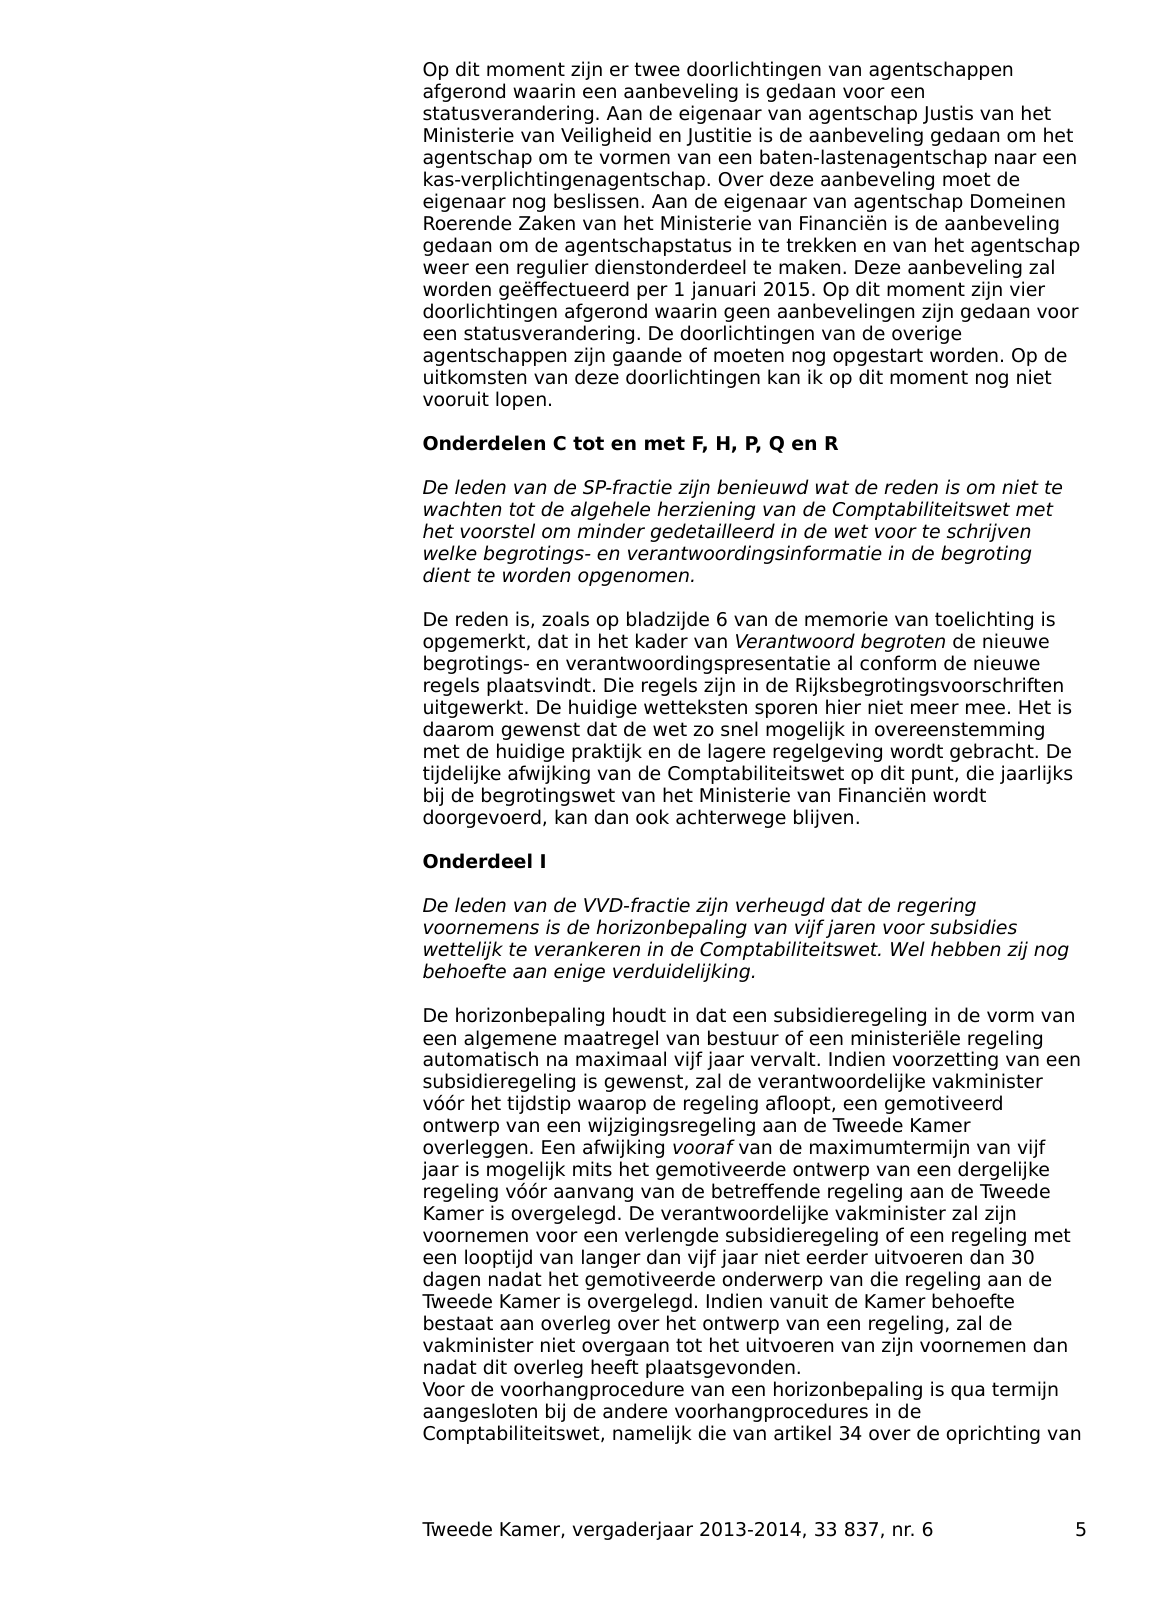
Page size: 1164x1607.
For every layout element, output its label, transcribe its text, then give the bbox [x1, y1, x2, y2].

subtitle Onderdeel I [422, 851, 1087, 873]
text De horizonbepaling houdt in dat een subsidieregeling in de vorm van een algemene maatregel van bestuur of een ministeriële regeling automatisch na maximaal vijf jaar vervalt. Indien voorzetting van een subsidieregeling is gewenst, zal de verantwoordelijke vakminister vóór het tijdstip waarop de regeling afloopt, een gemotiveerd ontwerp van een wijzigingsregeling aan de Tweede Kamer overleggen. Een afwijking vooraf van de maximumtermijn van vijf jaar is mogelijk mits het gemotiveerde ontwerp van een dergelijke regeling vóór aanvang van de betreffende regeling aan de Tweede Kamer is overgelegd. De verantwoordelijke vakminister zal zijn voornemen voor een verlengde subsidieregeling of een regeling met een looptijd van langer dan vijf jaar niet eerder uitvoeren dan 30 dagen nadat het gemotiveerde onderwerp van die regeling aan de Tweede Kamer is overgelegd. Indien vanuit de Kamer behoefte bestaat aan overleg over het ontwerp van een regeling, zal de vakminister niet overgaan tot het uitvoeren van zijn voornemen dan nadat dit overleg heeft plaatsgevonden. [422, 1005, 1087, 1379]
subtitle Onderdelen C tot en met F, H, P, Q en R [422, 433, 1087, 455]
text De leden van de SP-fractie zijn benieuwd wat de reden is om niet te wachten tot de algehele herziening van de Comptabiliteitswet met het voorstel om minder gedetailleerd in de wet voor te schrijven welke begrotings- en verantwoordingsinformatie in de begroting dient te worden opgenomen. [422, 477, 1087, 587]
text De leden van de VVD-fractie zijn verheugd dat de regering voornemens is de horizonbepaling van vijf jaren voor subsidies wettelijk te verankeren in de Comptabiliteitswet. Wel hebben zij nog behoefte aan enige verduidelijking. [422, 895, 1087, 983]
text Op dit moment zijn er twee doorlichtingen van agentschappen afgerond waarin een aanbeveling is gedaan voor een statusverandering. Aan de eigenaar van agentschap Justis van het Ministerie van Veiligheid en Justitie is de aanbeveling gedaan om het agentschap om te vormen van een baten-lastenagentschap naar een kas-verplichtingenagentschap. Over deze aanbeveling moet de eigenaar nog beslissen. Aan de eigenaar van agentschap Domeinen Roerende Zaken van het Ministerie van Financiën is de aanbeveling gedaan om de agentschapstatus in te trekken en van het agentschap weer een regulier dienstonderdeel te maken. Deze aanbeveling zal worden geëffectueerd per 1 januari 2015. Op dit moment zijn vier doorlichtingen afgerond waarin geen aanbevelingen zijn gedaan voor een statusverandering. De doorlichtingen van de overige agentschappen zijn gaande of moeten nog opgestart worden. Op de uitkomsten van deze doorlichtingen kan ik op dit moment nog niet vooruit lopen. [422, 59, 1087, 411]
text Voor de voorhangprocedure van een horizonbepaling is qua termijn aangesloten bij de andere voorhangprocedures in de Comptabiliteitswet, namelijk die van artikel 34 over de oprichting van [422, 1379, 1087, 1445]
text De reden is, zoals op bladzijde 6 van de memorie van toelichting is opgemerkt, dat in het kader van Verantwoord begroten de nieuwe begrotings- en verantwoordingspresentatie al conform de nieuwe regels plaatsvindt. Die regels zijn in de Rijksbegrotingsvoorschriften uitgewerkt. De huidige wetteksten sporen hier niet meer mee. Het is daarom gewenst dat de wet zo snel mogelijk in overeenstemming met de huidige praktijk en de lagere regelgeving wordt gebracht. De tijdelijke afwijking van de Comptabiliteitswet op dit punt, die jaarlijks bij de begrotingswet van het Ministerie van Financiën wordt doorgevoerd, kan dan ook achterwege blijven. [422, 609, 1087, 829]
